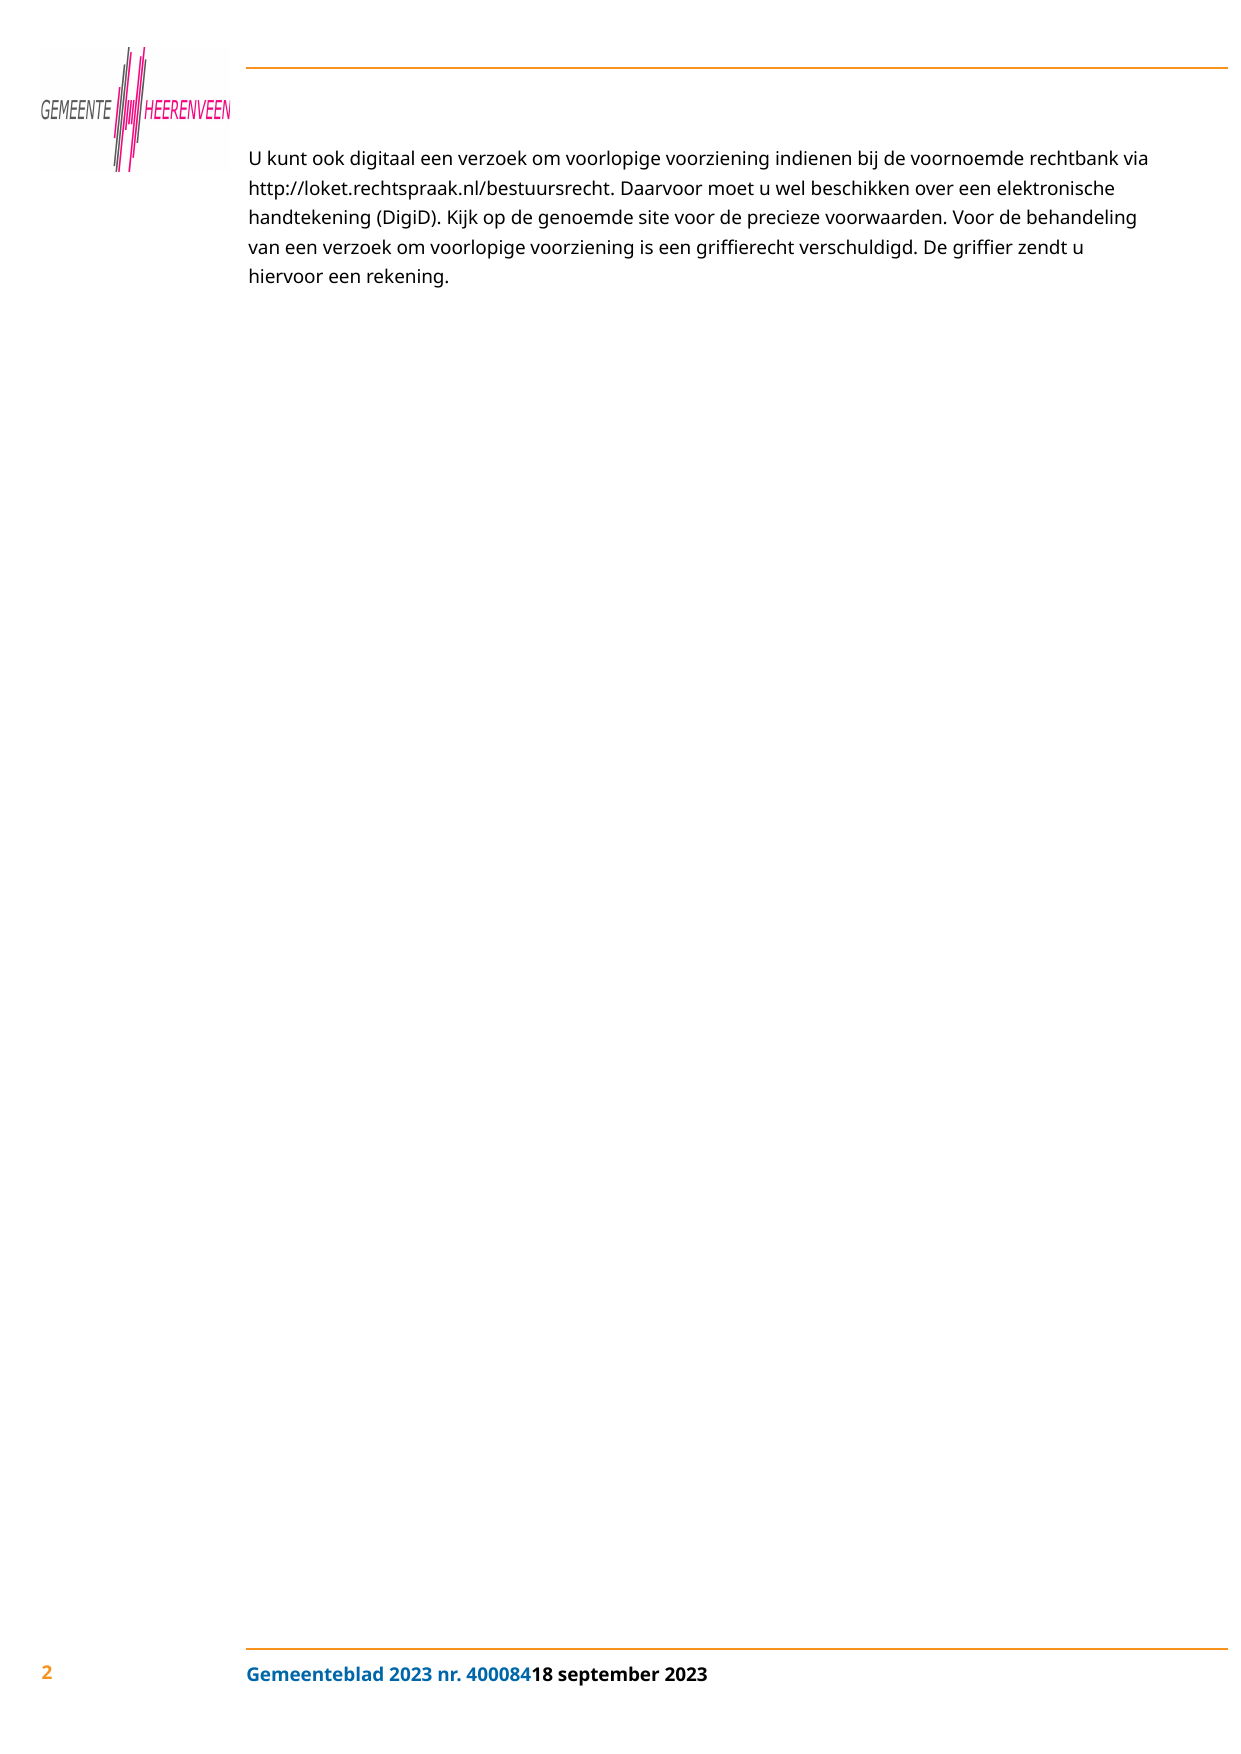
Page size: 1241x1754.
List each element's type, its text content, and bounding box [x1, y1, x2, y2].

picture [41, 47, 231, 172]
text U kunt ook digitaal een verzoek om voorlopige voorziening indienen bij de voornoemde rechtbank via http://loket.rechtspraak.nl/bestuursrecht. Daarvoor moet u wel beschikken over een elektronische handtekening (DigiD). Kijk op de genoemde site voor de precieze voorwaarden. Voor de behandeling van een verzoek om voorlopige voorziening is een griffierecht verschuldigd. De griffier zendt u hiervoor een rekening. [248, 145, 1152, 289]
